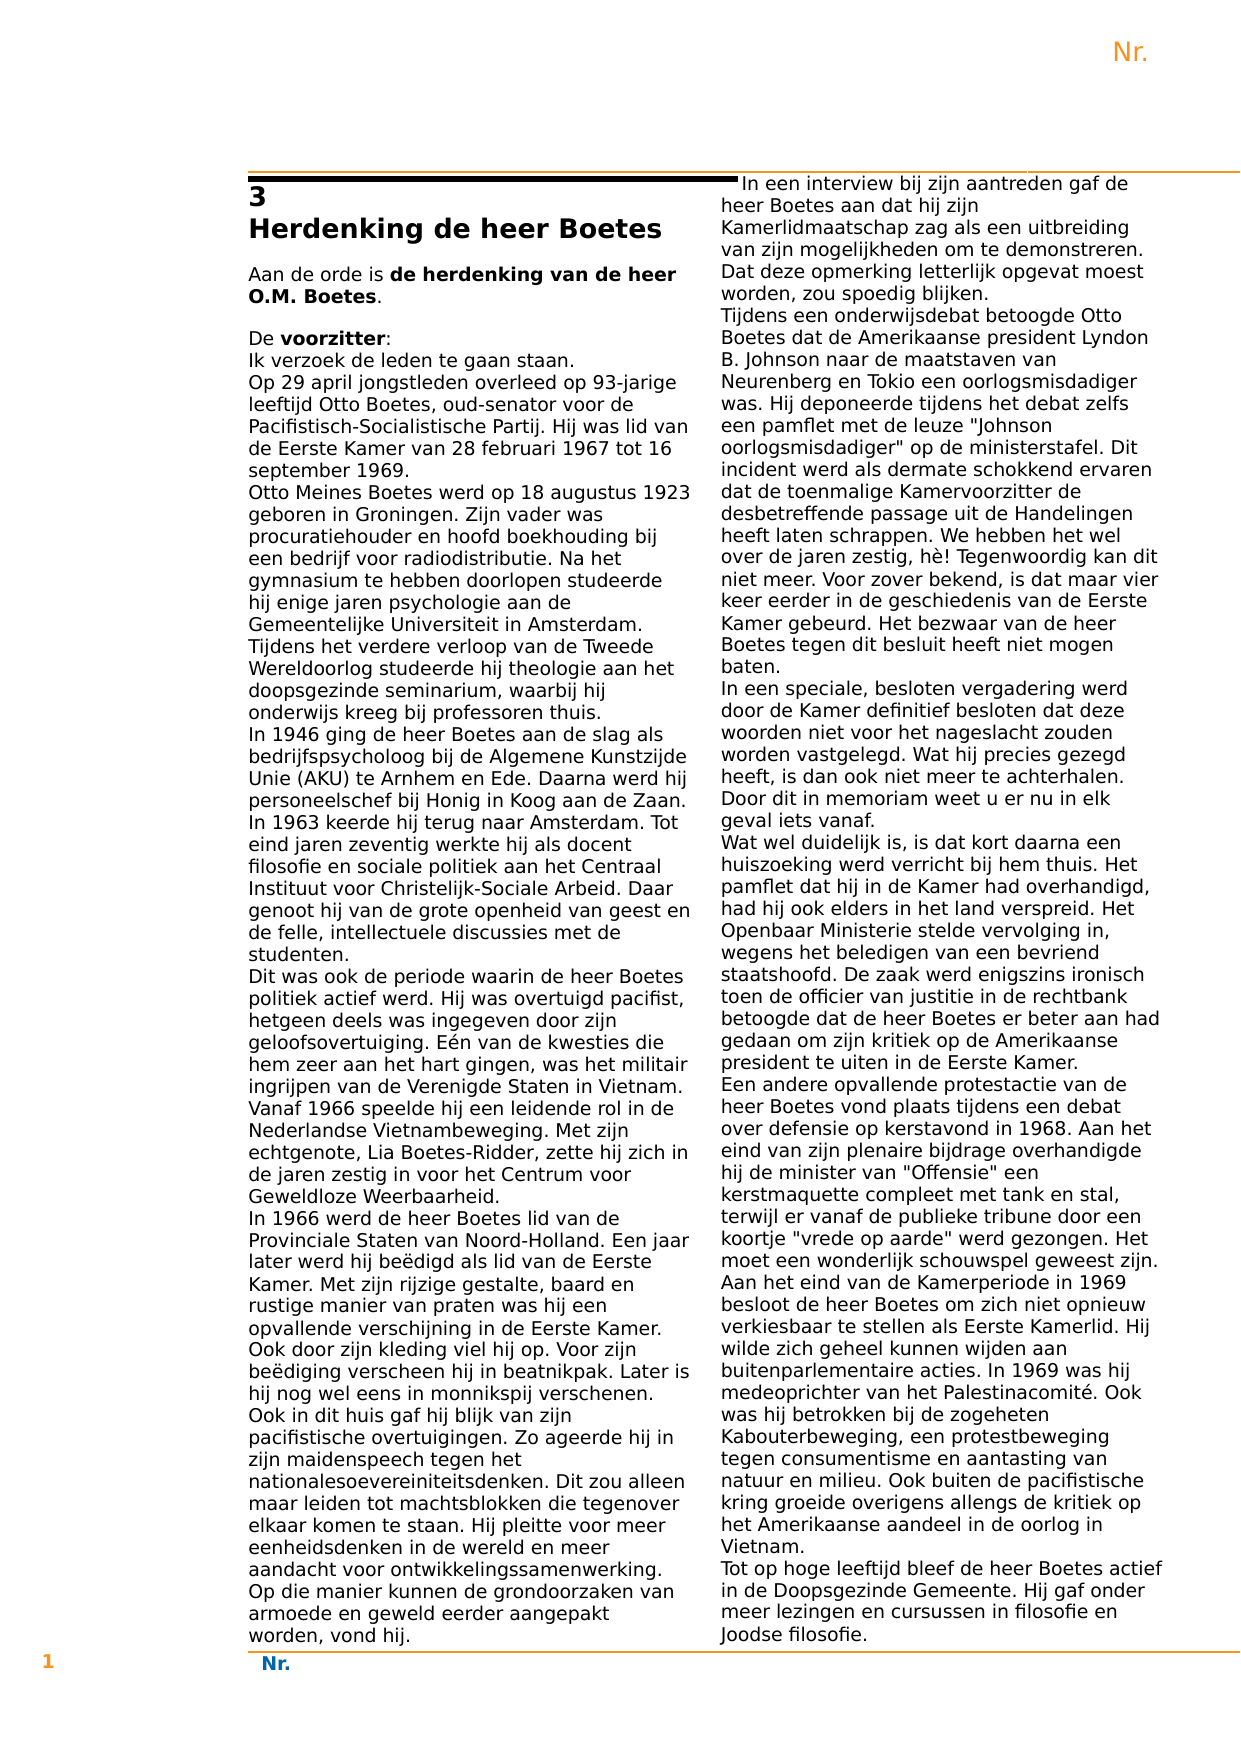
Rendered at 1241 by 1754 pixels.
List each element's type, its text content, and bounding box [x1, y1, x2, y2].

text In 1946 ging de heer Boetes aan de slag als bedrijfspsycholoog bij de Algemene Kunstzijde Unie (AKU) te Arnhem en Ede. Daarna werd hij personeelschef bij Honig in Koog aan de Zaan. In 1963 keerde hij terug naar Amsterdam. Tot eind jaren zeventig werkte hij als docent filosofie en sociale politiek aan het Centraal Instituut voor Christelijk-Sociale Arbeid. Daar genoot hij van de grote openheid van geest en de felle, intellectuele discussies met de studenten. [248, 724, 691, 966]
text Op 29 april jongstleden overleed op 93-jarige leeftijd Otto Boetes, oud-senator voor de Pacifistisch-Socialistische Partij. Hij was lid van de Eerste Kamer van 28 februari 1967 tot 16 september 1969. [248, 372, 691, 482]
text Otto Meines Boetes werd op 18 augustus 1923 geboren in Groningen. Zijn vader was procuratiehouder en hoofd boekhouding bij een bedrijf voor radiodistributie. Na het gymnasium te hebben doorlopen studeerde hij enige jaren psychologie aan de Gemeentelijke Universiteit in Amsterdam. Tijdens het verdere verloop van de Tweede Wereldoorlog studeerde hij theologie aan het doopsgezinde seminarium, waarbij hij onderwijs kreeg bij professoren thuis. [248, 482, 691, 724]
text Ik verzoek de leden te gaan staan. [248, 350, 691, 372]
text Tot op hoge leeftijd bleef de heer Boetes actief in de Doopsgezinde Gemeente. Hij gaf onder meer lezingen en cursussen in filosofie en Joodse filosofie. [721, 1557, 1163, 1645]
text In een speciale, besloten vergadering werd door de Kamer definitief besloten dat deze woorden niet voor het nageslacht zouden worden vastgelegd. Wat hij precies gezegd heeft, is dan ook niet meer te achterhalen. Door dit in memoriam weet u er nu in elk geval iets vanaf. [721, 678, 1163, 832]
text Ook in dit huis gaf hij blijk van zijn pacifistische overtuigingen. Zo ageerde hij in zijn maidenspeech tegen het nationalesoevereiniteitsdenken. Dit zou alleen maar leiden tot machtsblokken die tegenover elkaar komen te staan. Hij pleitte voor meer eenheidsdenken in de wereld en meer aandacht voor ontwikkelingssamenwerking. Op die manier kunnen de grondoorzaken van armoede en geweld eerder aangepakt worden, vond hij. [248, 1405, 691, 1647]
text Een andere opvallende protestactie van de heer Boetes vond plaats tijdens een debat over defensie op kerstavond in 1968. Aan het eind van zijn plenaire bijdrage overhandigde hij de minister van "Offensie" een kerstmaquette compleet met tank en stal, terwijl er vanaf de publieke tribune door een koortje "vrede op aarde" werd gezongen. Het moet een wonderlijk schouwspel geweest zijn. [721, 1074, 1163, 1272]
text In een interview bij zijn aantreden gaf de heer Boetes aan dat hij zijn Kamerlidmaatschap zag als een uitbreiding van zijn mogelijkheden om te demonstreren. Dat deze opmerking letterlijk opgevat moest worden, zou spoedig blijken. [721, 173, 1163, 305]
text Tijdens een onderwijsdebat betoogde Otto Boetes dat de Amerikaanse president Lyndon B. Johnson naar de maatstaven van Neurenberg en Tokio een oorlogsmisdadiger was. Hij deponeerde tijdens het debat zelfs een pamflet met de leuze "Johnson oorlogsmisdadiger" op de ministerstafel. Dit incident werd als dermate schokkend ervaren dat de toenmalige Kamervoorzitter de desbetreffende passage uit de Handelingen heeft laten schrappen. We hebben het wel over de jaren zestig, hè! Tegenwoordig kan dit niet meer. Voor zover bekend, is dat maar vier keer eerder in de geschiedenis van de Eerste Kamer gebeurd. Het bezwaar van de heer Boetes tegen dit besluit heeft niet mogen baten. [721, 305, 1163, 678]
text In 1966 werd de heer Boetes lid van de Provinciale Staten van Noord-Holland. Een jaar later werd hij beëdigd als lid van de Eerste Kamer. Met zijn rijzige gestalte, baard en rustige manier van praten was hij een opvallende verschijning in de Eerste Kamer. Ook door zijn kleding viel hij op. Voor zijn beëdiging verscheen hij in beatnikpak. Later is hij nog wel eens in monnikspij verschenen. [248, 1207, 691, 1405]
title 3 Herdenking de heer Boetes [248, 182, 691, 244]
text Aan het eind van de Kamerperiode in 1969 besloot de heer Boetes om zich niet opnieuw verkiesbaar te stellen als Eerste Kamerlid. Hij wilde zich geheel kunnen wijden aan buitenparlementaire acties. In 1969 was hij medeoprichter van het Palestinacomité. Ook was hij betrokken bij de zogeheten Kabouterbeweging, een protestbeweging tegen consumentisme en aantasting van natuur en milieu. Ook buiten de pacifistische kring groeide overigens allengs de kritiek op het Amerikaanse aandeel in de oorlog in Vietnam. [721, 1272, 1163, 1557]
text Aan de orde is de herdenking van de heer O.M. Boetes. [248, 264, 691, 308]
text De voorzitter: [248, 328, 691, 350]
text Dit was ook de periode waarin de heer Boetes politiek actief werd. Hij was overtuigd pacifist, hetgeen deels was ingegeven door zijn geloofsovertuiging. Eén van de kwesties die hem zeer aan het hart gingen, was het militair ingrijpen van de Verenigde Staten in Vietnam. Vanaf 1966 speelde hij een leidende rol in de Nederlandse Vietnambeweging. Met zijn echtgenote, Lia Boetes-Ridder, zette hij zich in de jaren zestig in voor het Centrum voor Geweldloze Weerbaarheid. [248, 966, 691, 1207]
text Wat wel duidelijk is, is dat kort daarna een huiszoeking werd verricht bij hem thuis. Het pamflet dat hij in de Kamer had overhandigd, had hij ook elders in het land verspreid. Het Openbaar Ministerie stelde vervolging in, wegens het beledigen van een bevriend staatshoofd. De zaak werd enigszins ironisch toen de officier van justitie in de rechtbank betoogde dat de heer Boetes er beter aan had gedaan om zijn kritiek op de Amerikaanse president te uiten in de Eerste Kamer. [721, 832, 1163, 1074]
